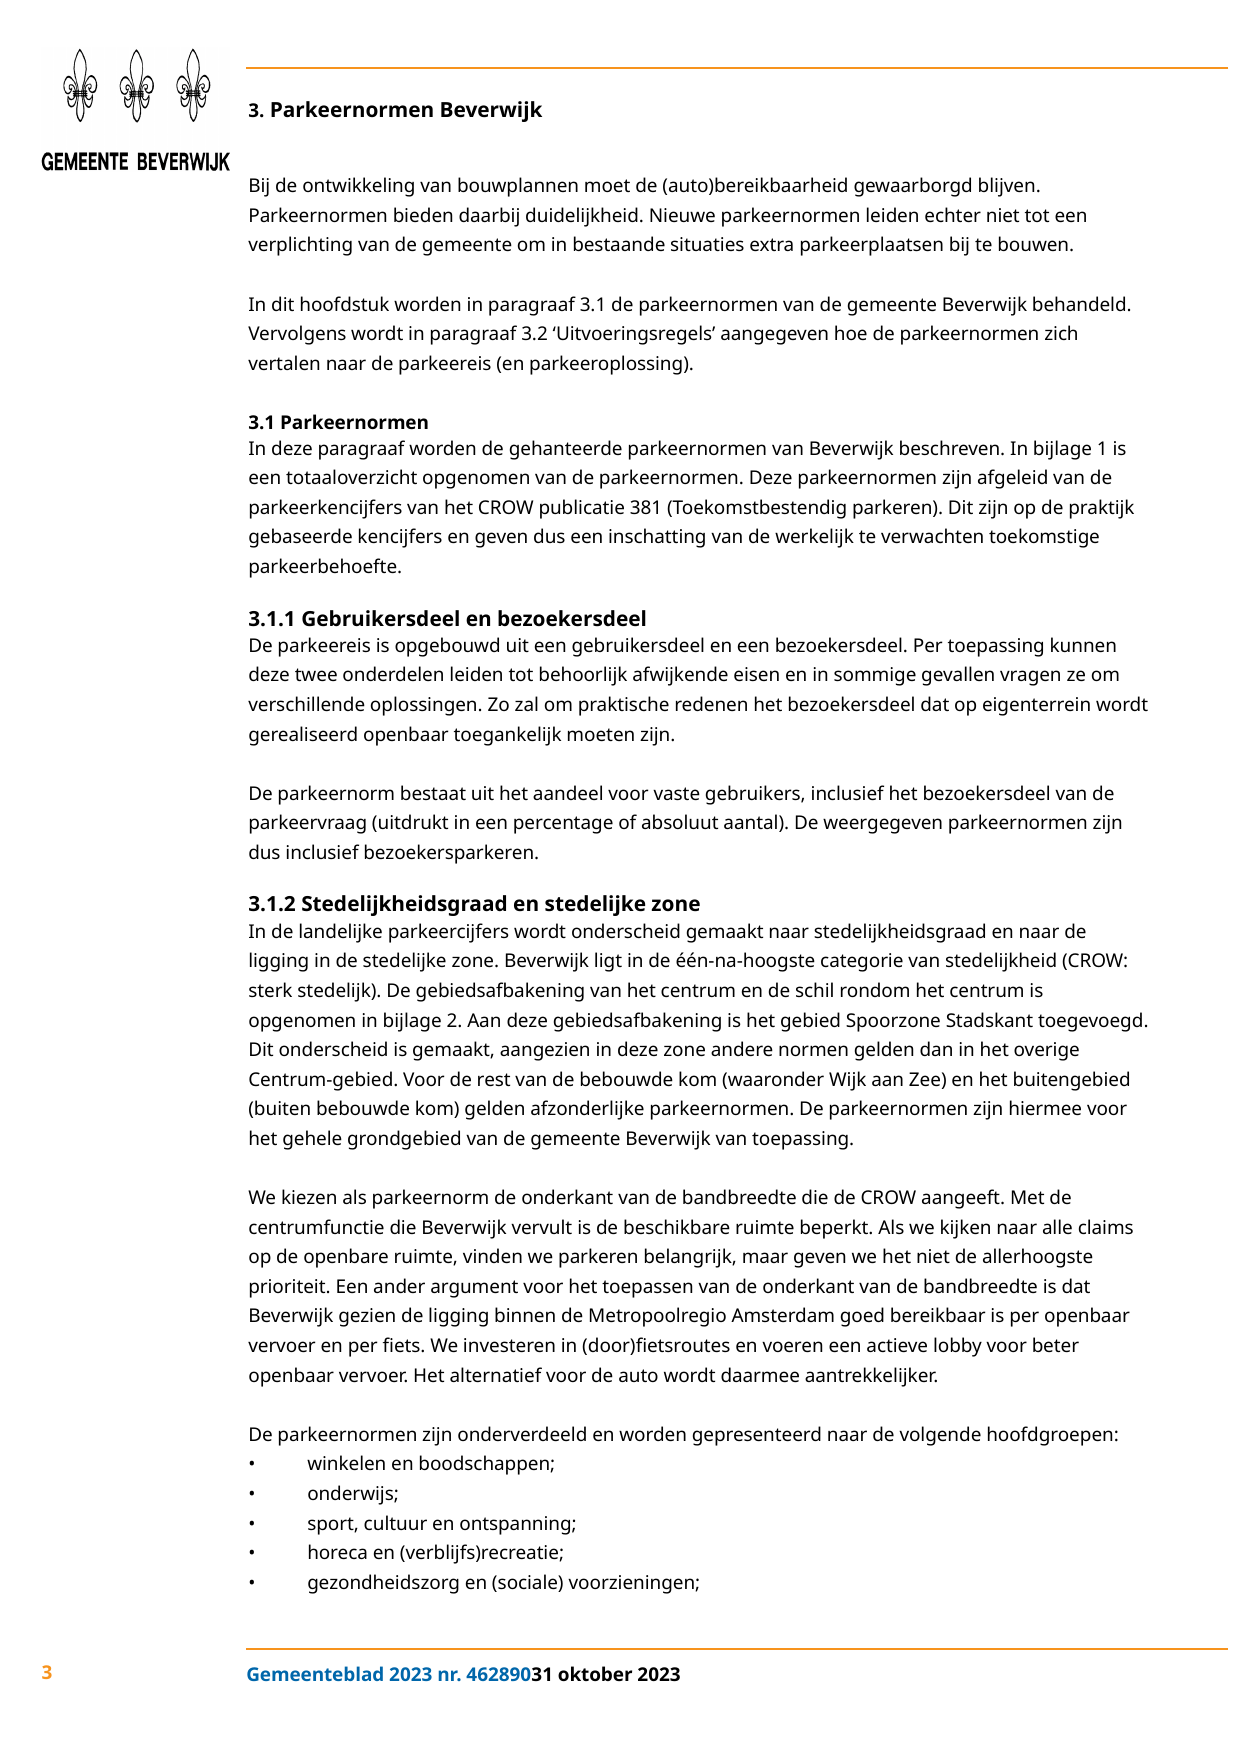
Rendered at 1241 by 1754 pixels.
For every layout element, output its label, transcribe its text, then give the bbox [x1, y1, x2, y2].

list onderwijs; [248, 1480, 1152, 1506]
list sport, cultuur en ontspanning; [248, 1510, 1152, 1535]
text 3.1.1 Gebruikersdeel en bezoekersdeel [248, 604, 1152, 632]
text 3. Parkeernormen Beverwijk [248, 95, 1152, 123]
list horeca en (verblijfs)recreatie; [248, 1539, 1152, 1565]
text De parkeernorm bestaat uit het aandeel voor vaste gebruikers, inclusief het bezoekersdeel van de parkeervraag (uitdrukt in een percentage of absoluut aantal). De weergegeven parkeernormen zijn dus inclusief bezoekersparkeren. [248, 780, 1152, 865]
text We kiezen als parkeernorm de onderkant van de bandbreedte die de CROW aangeeft. Met de centrumfunctie die Beverwijk vervult is de beschikbare ruimte beperkt. Als we kijken naar alle claims op de openbare ruimte, vinden we parkeren belangrijk, maar geven we het niet de allerhoogste prioriteit. Een ander argument voor het toepassen van de onderkant van de bandbreedte is dat Beverwijk gezien de ligging binnen de Metropoolregio Amsterdam goed bereikbaar is per openbaar vervoer en per fiets. We investeren in (door)fietsroutes en voeren een actieve lobby voor beter openbaar vervoer. Het alternatief voor de auto wordt daarmee aantrekkelijker. [248, 1184, 1152, 1387]
list winkelen en boodschappen; [248, 1451, 1152, 1476]
text In deze paragraaf worden de gehanteerde parkeernormen van Beverwijk beschreven. In bijlage 1 is een totaaloverzicht opgenomen van de parkeernormen. Deze parkeernormen zijn afgeleid van de parkeerkencijfers van het CROW publicatie 381 (Toekomstbestendig parkeren). Dit zijn op de praktijk gebaseerde kencijfers en geven dus een inschatting van de werkelijk te verwachten toekomstige parkeerbehoefte. [248, 435, 1152, 579]
text De parkeereis is opgebouwd uit een gebruikersdeel en een bezoekersdeel. Per toepassing kunnen deze twee onderdelen leiden tot behoorlijk afwijkende eisen en in sommige gevallen vragen ze om verschillende oplossingen. Zo zal om praktische redenen het bezoekersdeel dat op eigenterrein wordt gerealiseerd openbaar toegankelijk moeten zijn. [248, 632, 1152, 747]
text 3.1 Parkeernormen [248, 409, 1152, 435]
text In de landelijke parkeercijfers wordt onderscheid gemaakt naar stedelijkheidsgraad en naar de ligging in de stedelijke zone. Beverwijk ligt in de één-na-hoogste categorie van stedelijkheid (CROW: sterk stedelijk). De gebiedsafbakening van het centrum en de schil rondom het centrum is opgenomen in bijlage 2. Aan deze gebiedsafbakening is het gebied Spoorzone Stadskant toegevoegd. Dit onderscheid is gemaakt, aangezien in deze zone andere normen gelden dan in het overige Centrum-gebied. Voor de rest van de bebouwde kom (waaronder Wijk aan Zee) en het buitengebied (buiten bebouwde kom) gelden afzonderlijke parkeernormen. De parkeernormen zijn hiermee voor het gehele grondgebied van de gemeente Beverwijk van toepassing. [248, 918, 1152, 1151]
text Bij de ontwikkeling van bouwplannen moet de (auto)bereikbaarheid gewaarborgd blijven. Parkeernormen bieden daarbij duidelijkheid. Nieuwe parkeernormen leiden echter niet tot een verplichting van de gemeente om in bestaande situaties extra parkeerplaatsen bij te bouwen. [248, 172, 1152, 257]
text In dit hoofdstuk worden in paragraaf 3.1 de parkeernormen van de gemeente Beverwijk behandeld. Vervolgens wordt in paragraaf 3.2 ‘Uitvoeringsregels’ aangegeven hoe de parkeernormen zich vertalen naar de parkeereis (en parkeeroplossing). [248, 291, 1152, 376]
picture [41, 47, 231, 172]
text 3.1.2 Stedelijkheidsgraad en stedelijke zone [248, 889, 1152, 918]
list gezondheidszorg en (sociale) voorzieningen; [248, 1569, 1152, 1594]
text De parkeernormen zijn onderverdeeld en worden gepresenteerd naar de volgende hoofdgroepen: [248, 1421, 1152, 1447]
